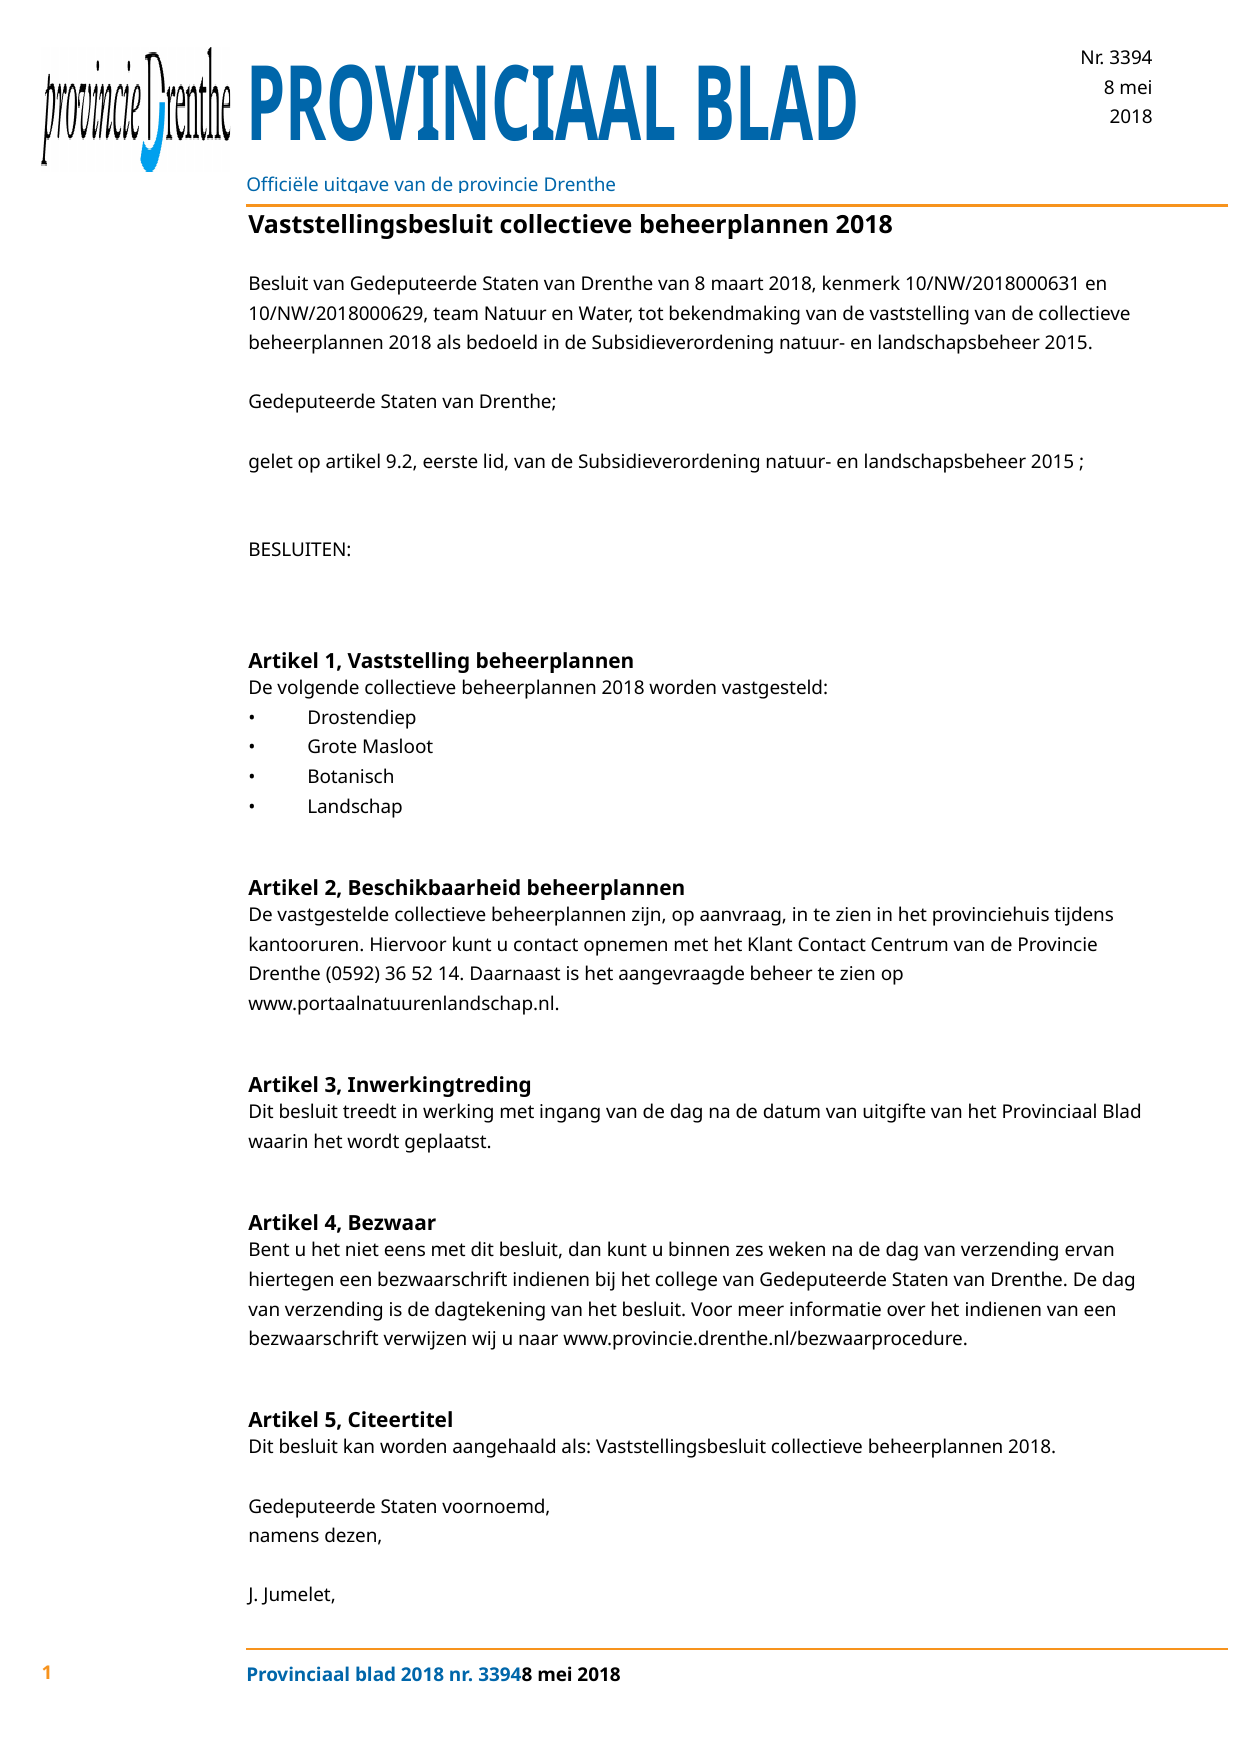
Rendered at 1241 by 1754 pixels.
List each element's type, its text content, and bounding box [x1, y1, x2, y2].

text gelet op artikel 9.2, eerste lid, van de Subsidieverordening natuur- en landschapsbeheer 2015 ; [248, 448, 1152, 473]
list Drostendiep [248, 704, 1152, 730]
text Gedeputeerde Staten voornoemd, [248, 1493, 1152, 1519]
picture [41, 47, 231, 172]
list Botanisch [248, 763, 1152, 789]
list Landschap [248, 793, 1152, 819]
text Artikel 1, Vaststelling beheerplannen [248, 646, 1152, 674]
text Bent u het niet eens met dit besluit, dan kunt u binnen zes weken na de dag van verzending ervan hiertegen een bezwaarschrift indienen bij het college van Gedeputeerde Staten van Drenthe. De dag van verzending is de dagtekening van het besluit. Voor meer informatie over het indienen van een bezwaarschrift verwijzen wij u naar www.provincie.drenthe.nl/bezwaarprocedure. [248, 1237, 1152, 1351]
text Artikel 2, Beschikbaarheid beheerplannen [248, 873, 1152, 901]
text J. Jumelet, [248, 1582, 1152, 1607]
text De vastgestelde collectieve beheerplannen zijn, op aanvraag, in te zien in het provinciehuis tijdens kantooruren. Hiervoor kunt u contact opnemen met het Klant Contact Centrum van de Provincie Drenthe (0592) 36 52 14. Daarnaast is het aangevraagde beheer te zien op www.portaalnatuurenlandschap.nl. [248, 901, 1152, 1016]
text Artikel 4, Bezwaar [248, 1208, 1152, 1237]
text Dit besluit kan worden aangehaald als: Vaststellingsbesluit collectieve beheerplannen 2018. [248, 1434, 1152, 1459]
text Besluit van Gedeputeerde Staten van Drenthe van 8 maart 2018, kenmerk 10/NW/2018000631 en 10/NW/2018000629, team Natuur en Water, tot bekendmaking van de vaststelling van de collectieve beheerplannen 2018 als bedoeld in de Subsidieverordening natuur- en landschapsbeheer 2015. [248, 270, 1152, 355]
text BESLUITEN: [248, 537, 1152, 562]
text Vaststellingsbesluit collectieve beheerplannen 2018 [248, 207, 1152, 241]
text Artikel 3, Inwerkingtreding [248, 1070, 1152, 1098]
text Dit besluit treedt in werking met ingang van de dag na de datum van uitgifte van het Provinciaal Blad waarin het wordt geplaatst. [248, 1098, 1152, 1154]
text namens dezen, [248, 1522, 1152, 1548]
text De volgende collectieve beheerplannen 2018 worden vastgesteld: [248, 674, 1152, 700]
list Grote Masloot [248, 734, 1152, 759]
text Gedeputeerde Staten van Drenthe; [248, 389, 1152, 414]
text Artikel 5, Citeertitel [248, 1405, 1152, 1434]
